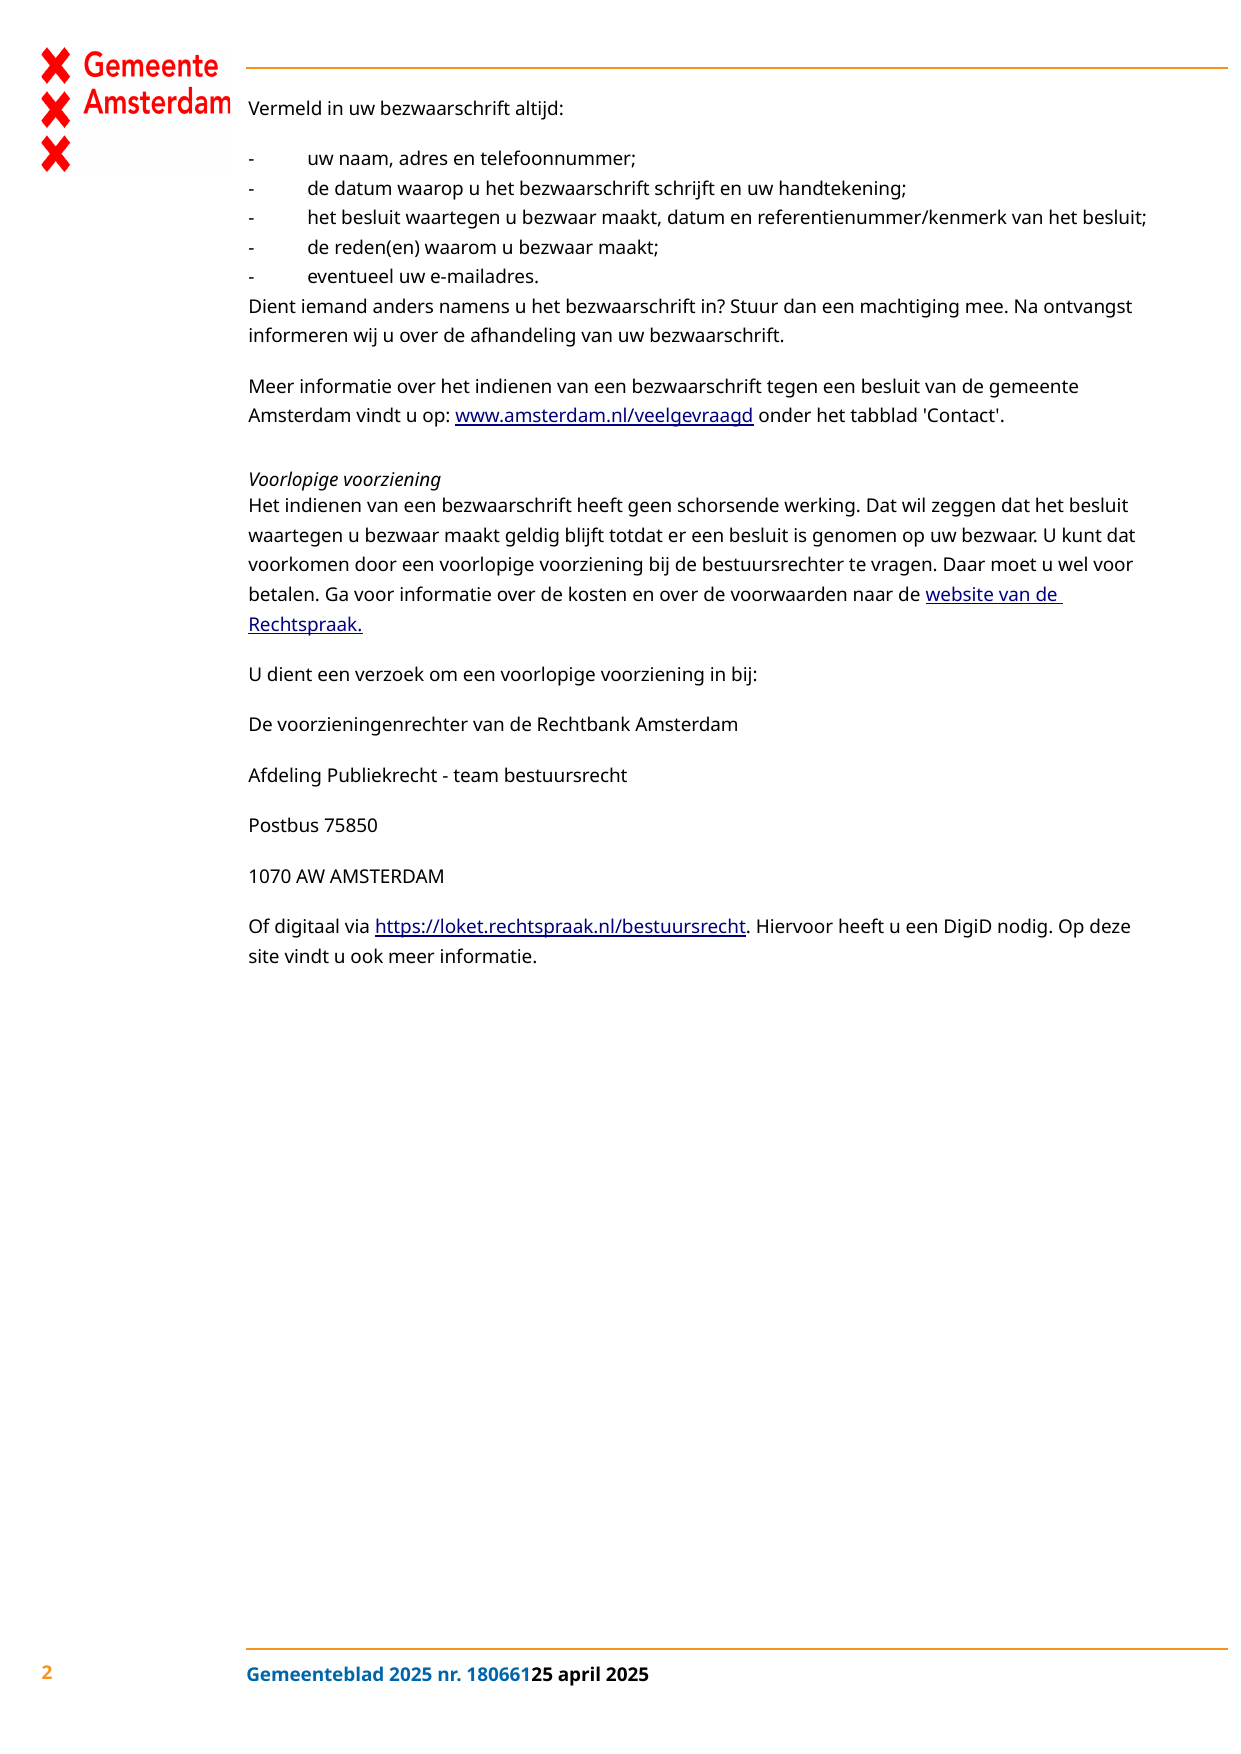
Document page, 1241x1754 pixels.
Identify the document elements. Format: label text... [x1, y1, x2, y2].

list de datum waarop u het bezwaarschrift schrijft en uw handtekening; [248, 175, 1152, 201]
text Afdeling Publiekrecht - team bestuursrecht [248, 762, 1152, 788]
picture [41, 47, 231, 172]
text Postbus 75850 [248, 812, 1152, 838]
text De voorzieningenrechter van de Rechtbank Amsterdam [248, 712, 1152, 737]
text Dient iemand anders namens u het bezwaarschrift in? Stuur dan een machtiging mee. Na ontvangst informeren wij u over de afhandeling van uw bezwaarschrift. [248, 293, 1152, 348]
text 1070 AW AMSTERDAM [248, 863, 1152, 888]
text Meer informatie over het indienen van een bezwaarschrift tegen een besluit van de gemeente Amsterdam vindt u op: www.amsterdam.nl/veelgevraagd onder het tabblad 'Contact'. [248, 373, 1152, 428]
list het besluit waartegen u bezwaar maakt, datum en referentienummer/kenmerk van het besluit; [248, 204, 1152, 230]
text U dient een verzoek om een voorlopige voorziening in bij: [248, 661, 1152, 687]
list uw naam, adres en telefoonnummer; [248, 145, 1152, 171]
list de reden(en) waarom u bezwaar maakt; [248, 234, 1152, 260]
text Vermeld in uw bezwaarschrift altijd: [248, 95, 1152, 121]
text Het indienen van een bezwaarschrift heeft geen schorsende werking. Dat wil zeggen dat het besluit waartegen u bezwaar maakt geldig blijft totdat er een besluit is genomen op uw bezwaar. U kunt dat voorkomen door een voorlopige voorziening bij de bestuursrechter te vragen. Daar moet u wel voor betalen. Ga voor informatie over de kosten en over de voorwaarden naar de website van de Rechtspraak. [248, 492, 1152, 636]
text Voorlopige voorziening [248, 467, 1152, 492]
text Of digitaal via https://loket.rechtspraak.nl/bestuursrecht. Hiervoor heeft u een DigiD nodig. Op deze site vindt u ook meer informatie. [248, 913, 1152, 968]
list eventueel uw e-mailadres. [248, 263, 1152, 289]
